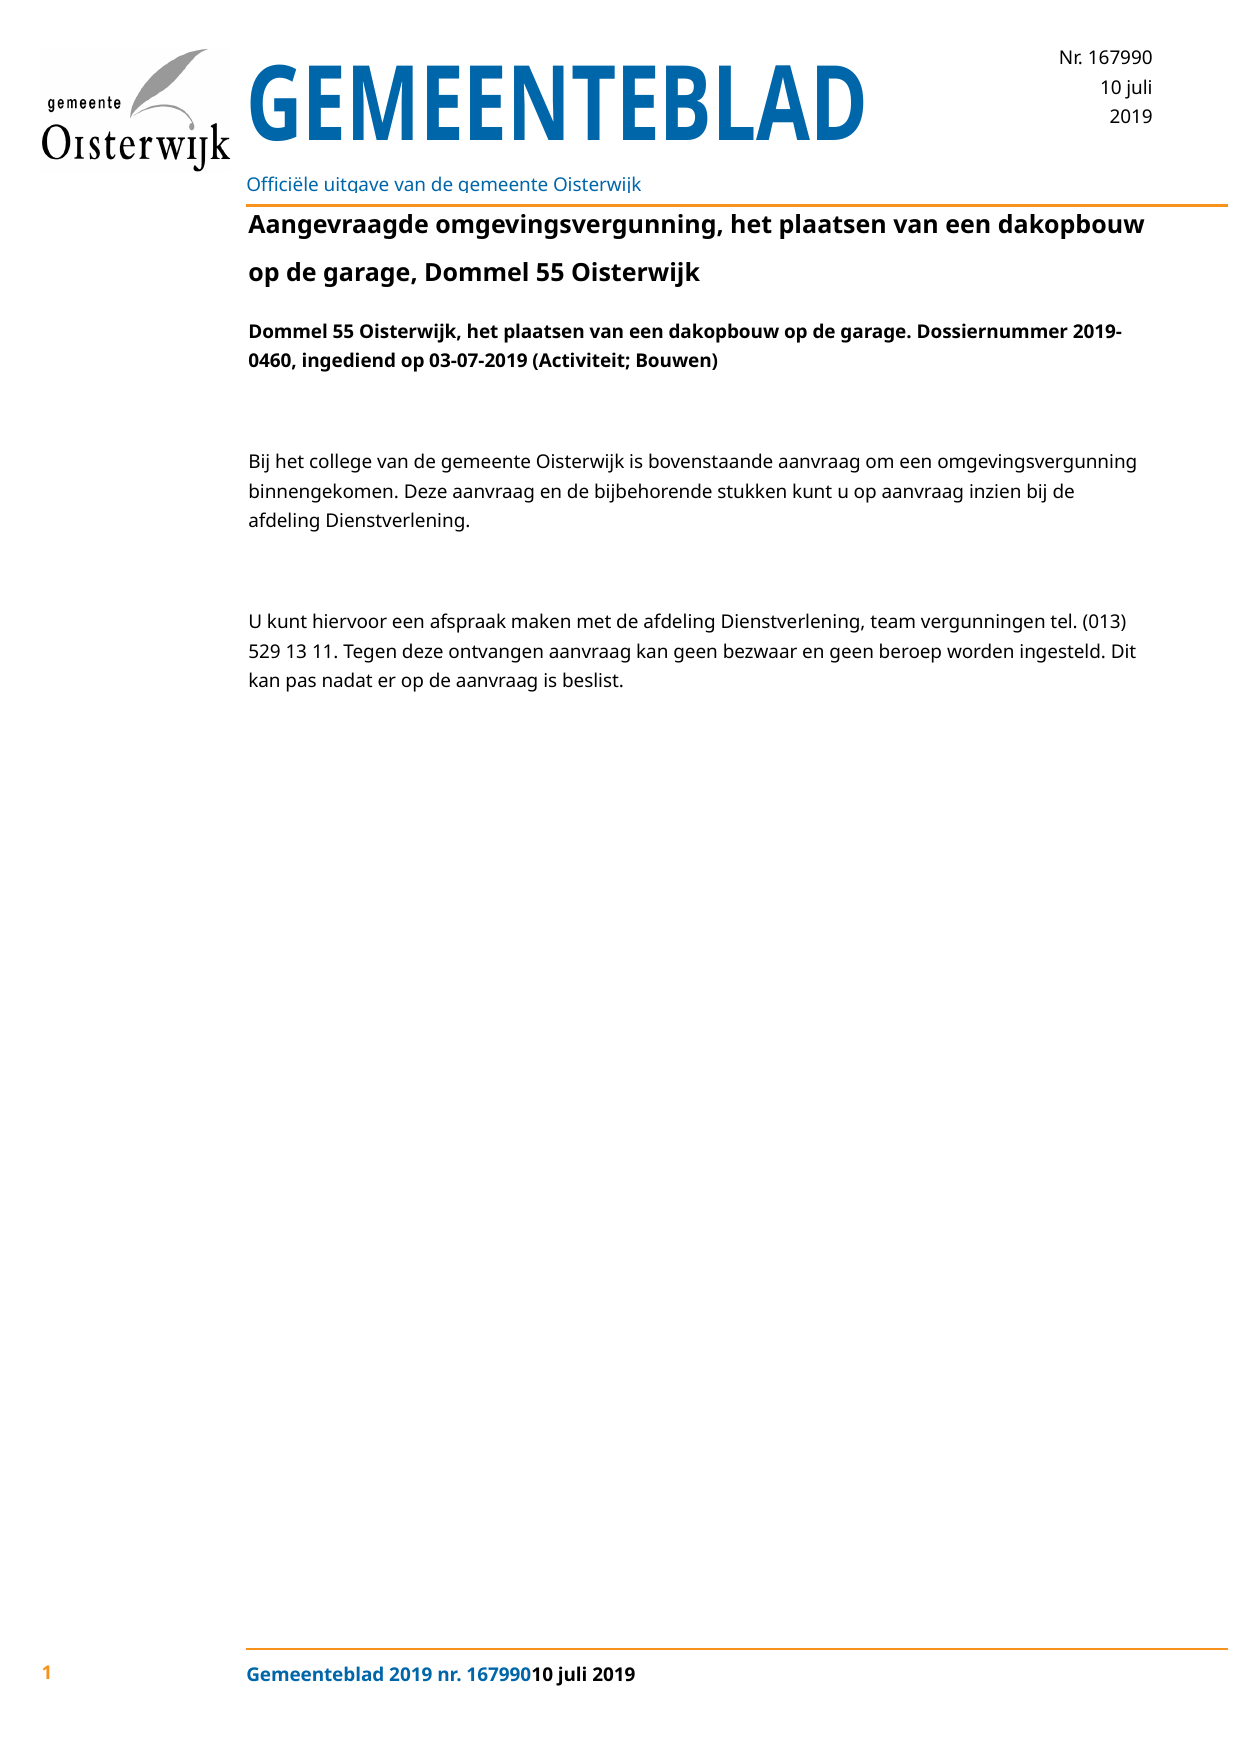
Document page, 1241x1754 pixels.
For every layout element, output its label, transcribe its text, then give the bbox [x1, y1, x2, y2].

text Dommel 55 Oisterwijk, het plaatsen van een dakopbouw op de garage. Dossiernummer 2019-0460, ingediend op 03-07-2019 (Activiteit; Bouwen) [248, 318, 1152, 373]
text U kunt hiervoor een afspraak maken met de afdeling Dienstverlening, team vergunningen tel. (013) 529 13 11. Tegen deze ontvangen aanvraag kan geen bezwaar en geen beroep worden ingesteld. Dit kan pas nadat er op de aanvraag is beslist. [248, 608, 1152, 693]
picture [41, 47, 231, 172]
text Bij het college van de gemeente Oisterwijk is bovenstaande aanvraag om een omgevingsvergunning binnengekomen. Deze aanvraag en de bijbehorende stukken kunt u op aanvraag inzien bij de afdeling Dienstverlening. [248, 448, 1152, 533]
text Aangevraagde omgevingsvergunning, het plaatsen van een dakopbouw op de garage, Dommel 55 Oisterwijk [248, 207, 1152, 288]
